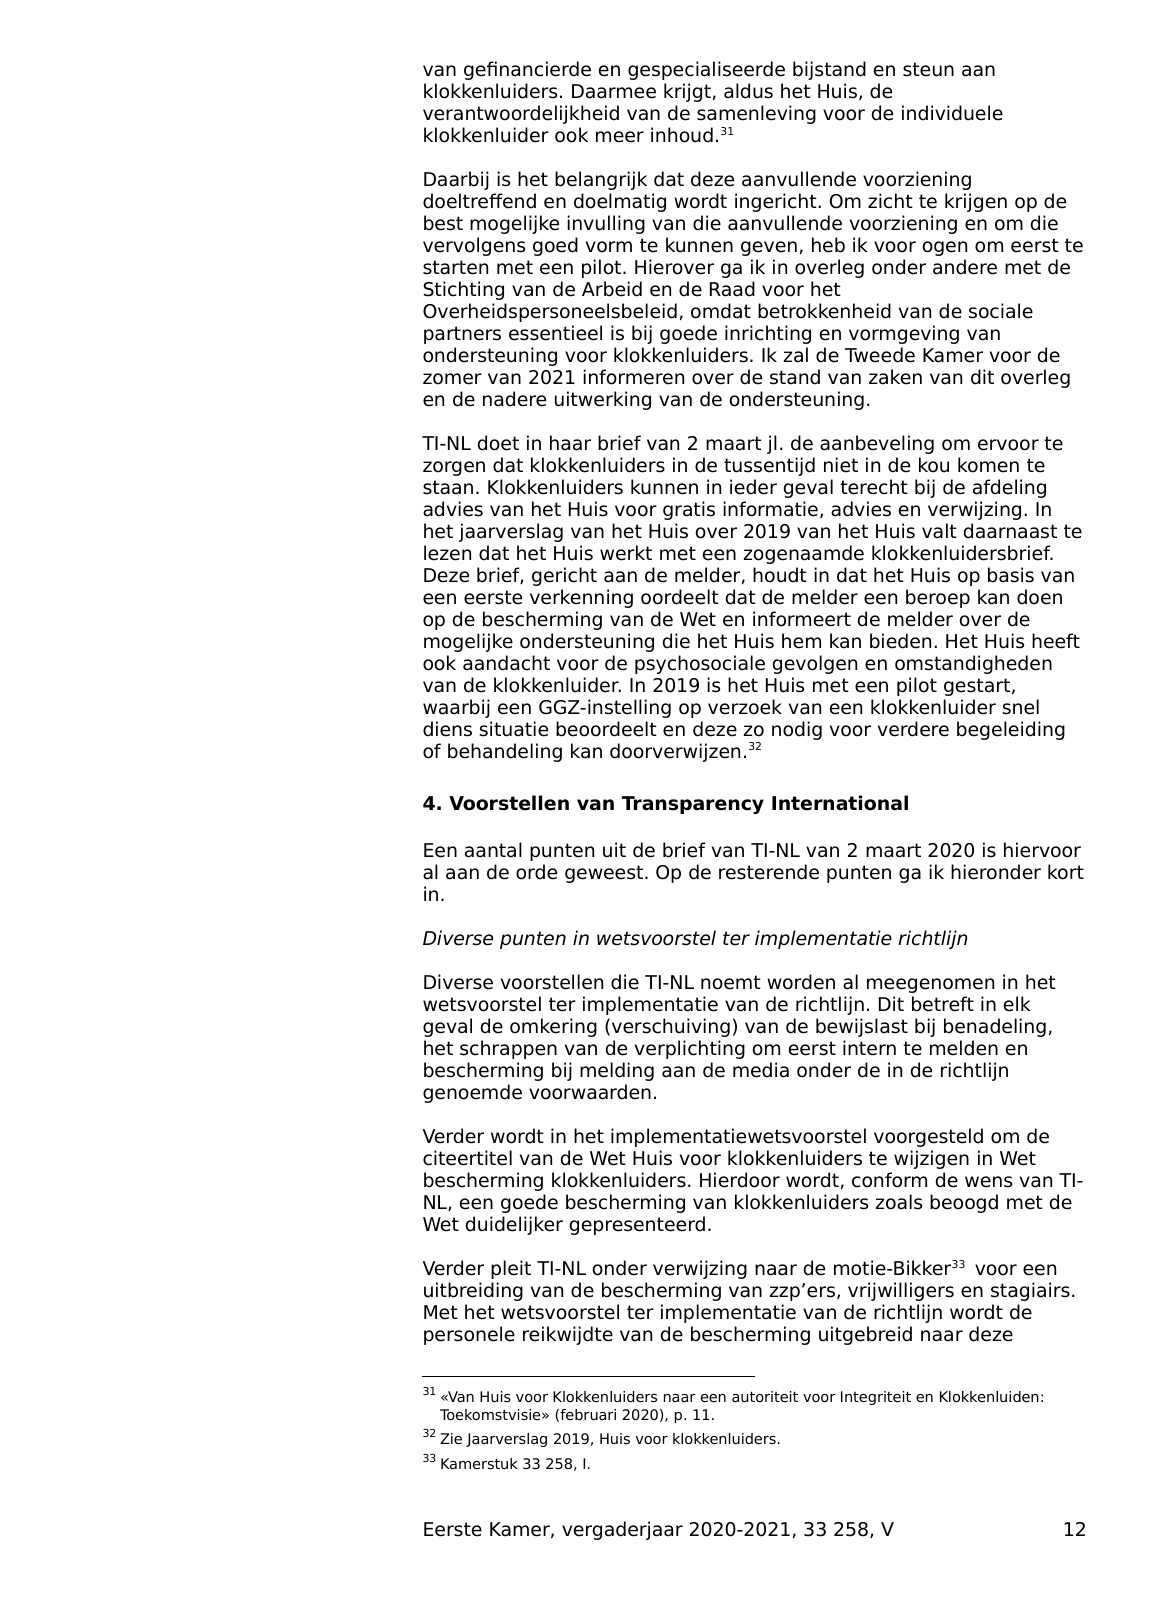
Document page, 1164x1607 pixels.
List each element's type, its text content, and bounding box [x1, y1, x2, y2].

subtitle 4. Voorstellen van Transparency International [422, 793, 1087, 815]
text TI-NL doet in haar brief van 2 maart jl. de aanbeveling om ervoor te zorgen dat klokkenluiders in de tussentijd niet in de kou komen te staan. Klokkenluiders kunnen in ieder geval terecht bij de afdeling advies van het Huis voor gratis informatie, advies en verwijzing. In het jaarverslag van het Huis over 2019 van het Huis valt daarnaast te lezen dat het Huis werkt met een zogenaamde klokkenluidersbrief. Deze brief, gericht aan de melder, houdt in dat het Huis op basis van een eerste verkenning oordeelt dat de melder een beroep kan doen op de bescherming van de Wet en informeert de melder over de mogelijke ondersteuning die het Huis hem kan bieden. Het Huis heeft ook aandacht voor de psychosociale gevolgen en omstandigheden van de klokkenluider. In 2019 is het Huis met een pilot gestart, waarbij een GGZ-instelling op verzoek van een klokkenluider snel diens situatie beoordeelt en deze zo nodig voor verdere begeleiding of behandeling kan doorverwijzen. [422, 433, 1087, 763]
text van gefinancierde en gespecialiseerde bijstand en steun aan klokkenluiders. Daarmee krijgt, aldus het Huis, de verantwoordelijkheid van de samenleving voor de individuele klokkenluider ook meer inhoud. [422, 59, 1087, 147]
text Kamerstuk 33 258, I. [422, 1452, 1087, 1474]
text Verder pleit TI-NL onder verwijzing naar de motie-Bikker voor een uitbreiding van de bescherming van zzp’ers, vrijwilligers en stagiairs. Met het wetsvoorstel ter implementatie van de richtlijn wordt de personele reikwijdte van de bescherming uitgebreid naar deze [422, 1258, 1087, 1346]
text «Van Huis voor Klokkenluiders naar een autoriteit voor Integriteit en Klokkenluiden: Toekomstvisie» (februari 2020), p. 11. [422, 1385, 1087, 1424]
text Daarbij is het belangrijk dat deze aanvullende voorziening doeltreffend en doelmatig wordt ingericht. Om zicht te krijgen op de best mogelijke invulling van die aanvullende voorziening en om die vervolgens goed vorm te kunnen geven, heb ik voor ogen om eerst te starten met een pilot. Hierover ga ik in overleg onder andere met de Stichting van de Arbeid en de Raad voor het Overheidspersoneelsbeleid, omdat betrokkenheid van de sociale partners essentieel is bij goede inrichting en vormgeving van ondersteuning voor klokkenluiders. Ik zal de Tweede Kamer voor de zomer van 2021 informeren over de stand van zaken van dit overleg en de nadere uitwerking van de ondersteuning. [422, 169, 1087, 411]
text Verder wordt in het implementatiewetsvoorstel voorgesteld om de citeertitel van de Wet Huis voor klokkenluiders te wijzigen in Wet bescherming klokkenluiders. Hierdoor wordt, conform de wens van TI-NL, een goede bescherming van klokkenluiders zoals beoogd met de Wet duidelijker gepresenteerd. [422, 1126, 1087, 1236]
subtitle Diverse punten in wetsvoorstel ter implementatie richtlijn [422, 928, 1087, 950]
text Een aantal punten uit de brief van TI-NL van 2 maart 2020 is hiervoor al aan de orde geweest. Op de resterende punten ga ik hieronder kort in. [422, 840, 1087, 906]
text Diverse voorstellen die TI-NL noemt worden al meegenomen in het wetsvoorstel ter implementatie van de richtlijn. Dit betreft in elk geval de omkering (verschuiving) van de bewijslast bij benadeling, het schrappen van de verplichting om eerst intern te melden en bescherming bij melding aan de media onder de in de richtlijn genoemde voorwaarden. [422, 972, 1087, 1104]
text Zie Jaarverslag 2019, Huis voor klokkenluiders. [422, 1427, 1087, 1449]
